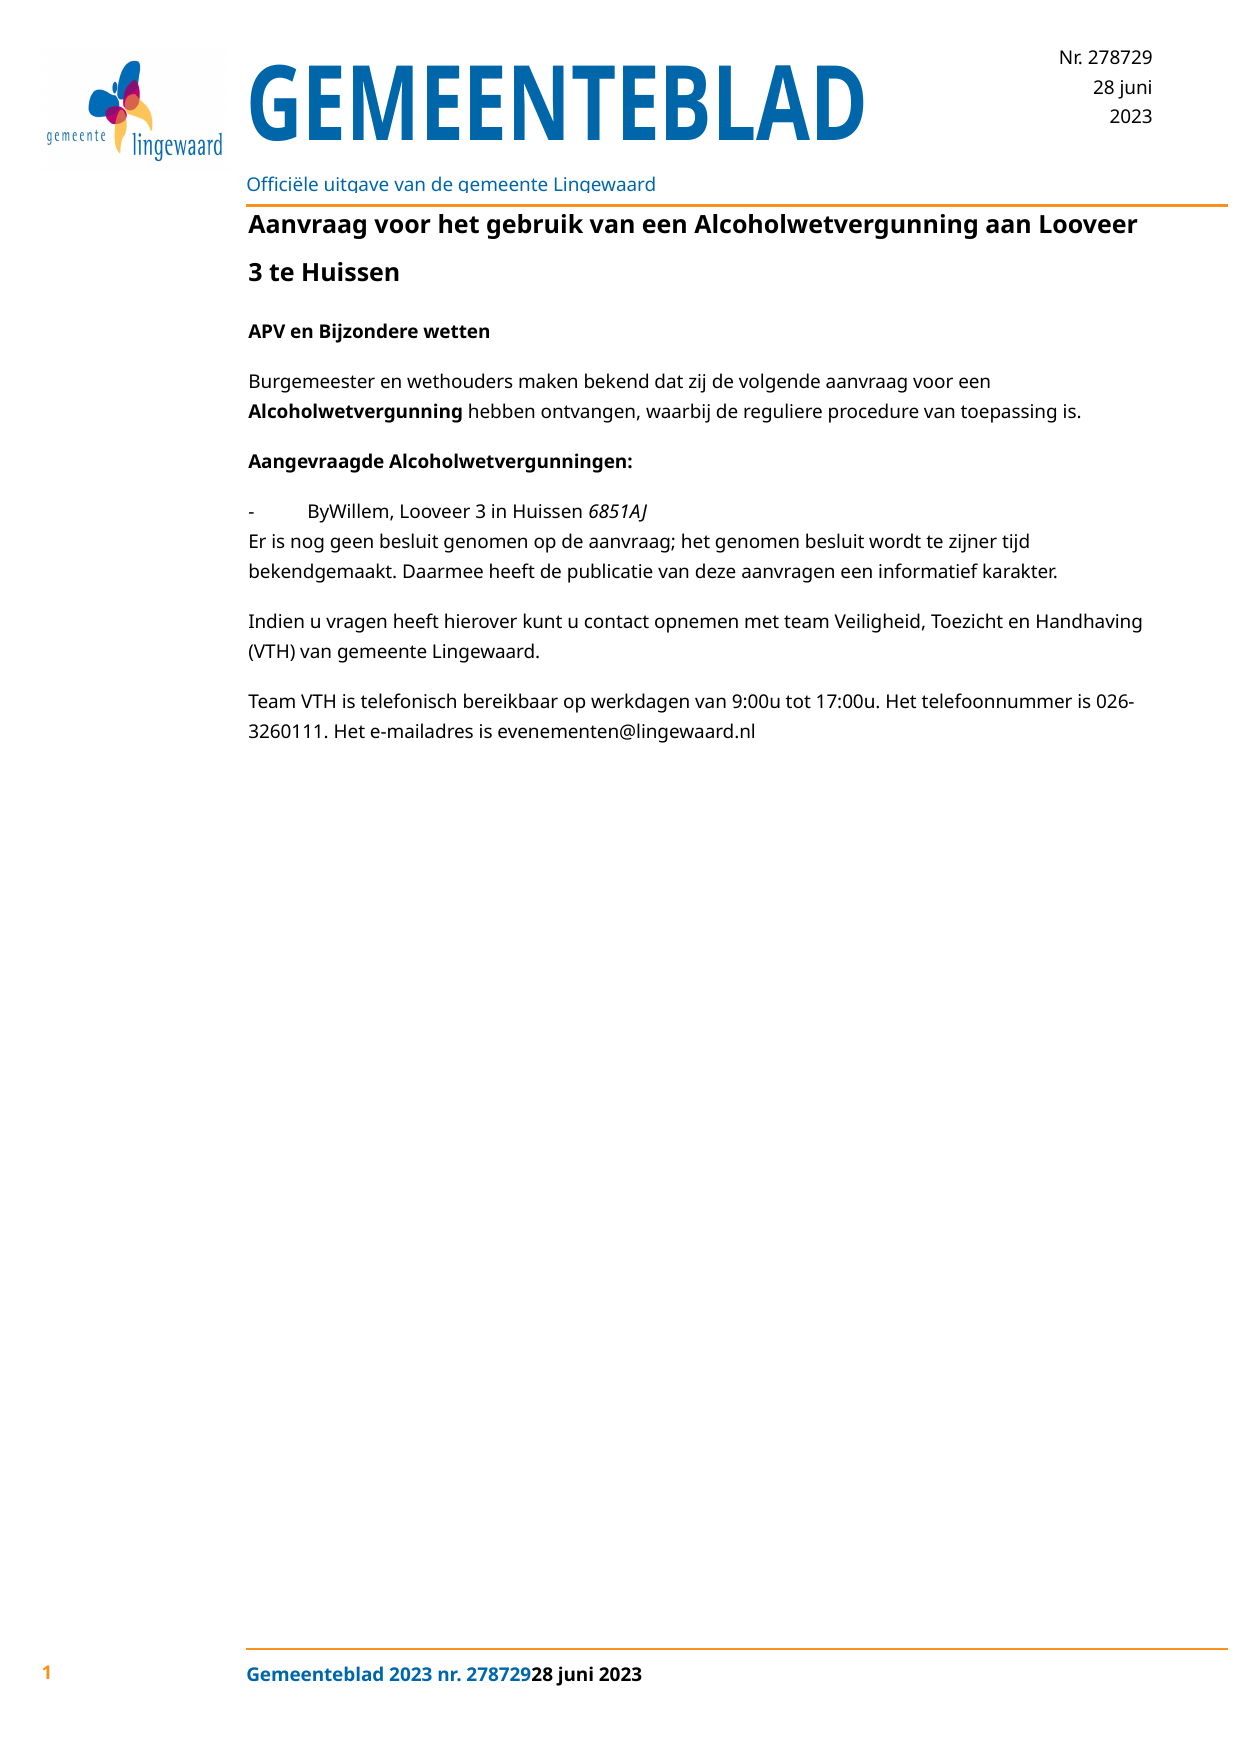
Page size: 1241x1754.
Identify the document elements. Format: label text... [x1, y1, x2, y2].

text Aangevraagde Alcoholwetvergunningen: [248, 448, 1152, 474]
text Team VTH is telefonisch bereikbaar op werkdagen van 9:00u tot 17:00u. Het telefoonnummer is 026-3260111. Het e-mailadres is evenementen@lingewaard.nl [248, 688, 1152, 744]
text Burgemeester en wethouders maken bekend dat zij de volgende aanvraag voor een Alcoholwetvergunning hebben ontvangen, waarbij de reguliere procedure van toepassing is. [248, 368, 1152, 424]
list ByWillem, Looveer 3 in Huissen 6851AJ [248, 499, 1152, 524]
text APV en Bijzondere wetten [248, 318, 1152, 344]
picture [41, 47, 231, 172]
text Aanvraag voor het gebruik van een Alcoholwetvergunning aan Looveer 3 te Huissen [248, 207, 1152, 288]
text Er is nog geen besluit genomen op de aanvraag; het genomen besluit wordt te zijner tijd bekendgemaakt. Daarmee heeft de publicatie van deze aanvragen een informatief karakter. [248, 528, 1152, 584]
text Indien u vragen heeft hierover kunt u contact opnemen met team Veiligheid, Toezicht en Handhaving (VTH) van gemeente Lingewaard. [248, 608, 1152, 664]
